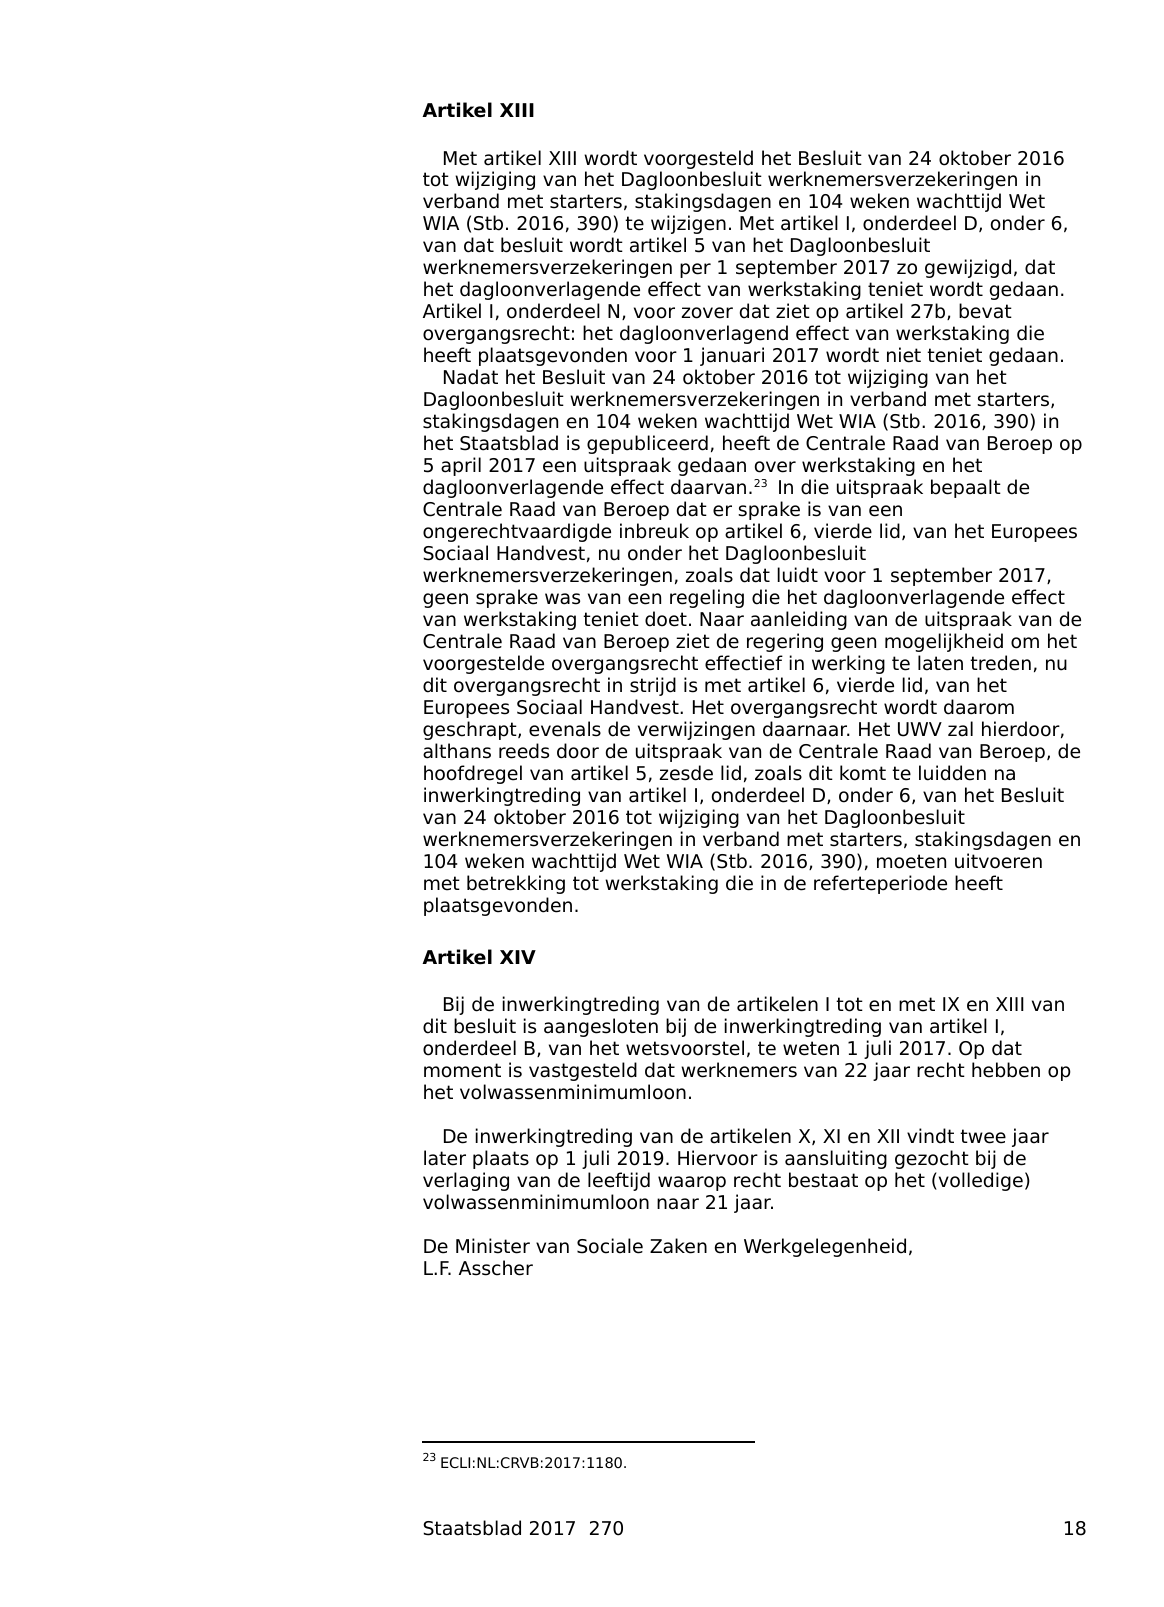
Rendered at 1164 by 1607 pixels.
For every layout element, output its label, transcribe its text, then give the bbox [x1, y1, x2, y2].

text Met artikel XIII wordt voorgesteld het Besluit van 24 oktober 2016 tot wijziging van het Dagloonbesluit werknemersverzekeringen in verband met starters, stakingsdagen en 104 weken wachttijd Wet WIA (Stb. 2016, 390) te wijzigen. Met artikel I, onderdeel D, onder 6, van dat besluit wordt artikel 5 van het Dagloonbesluit werknemersverzekeringen per 1 september 2017 zo gewijzigd, dat het dagloonverlagende effect van werkstaking teniet wordt gedaan. Artikel I, onderdeel N, voor zover dat ziet op artikel 27b, bevat overgangsrecht: het dagloonverlagend effect van werkstaking die heeft plaatsgevonden voor 1 januari 2017 wordt niet teniet gedaan. [422, 147, 1087, 367]
text De inwerkingtreding van de artikelen X, XI en XII vindt twee jaar later plaats op 1 juli 2019. Hiervoor is aansluiting gezocht bij de verlaging van de leeftijd waarop recht bestaat op het (volledige) volwassenminimumloon naar 21 jaar. [422, 1126, 1087, 1214]
text Nadat het Besluit van 24 oktober 2016 tot wijziging van het Dagloonbesluit werknemersverzekeringen in verband met starters, stakingsdagen en 104 weken wachttijd Wet WIA (Stb. 2016, 390) in het Staatsblad is gepubliceerd, heeft de Centrale Raad van Beroep op 5 april 2017 een uitspraak gedaan over werkstaking en het dagloonverlagende effect daarvan. In die uitspraak bepaalt de Centrale Raad van Beroep dat er sprake is van een ongerechtvaardigde inbreuk op artikel 6, vierde lid, van het Europees Sociaal Handvest, nu onder het Dagloonbesluit werknemersverzekeringen, zoals dat luidt voor 1 september 2017, geen sprake was van een regeling die het dagloonverlagende effect van werkstaking teniet doet. Naar aanleiding van de uitspraak van de Centrale Raad van Beroep ziet de regering geen mogelijkheid om het voorgestelde overgangsrecht effectief in werking te laten treden, nu dit overgangsrecht in strijd is met artikel 6, vierde lid, van het Europees Sociaal Handvest. Het overgangsrecht wordt daarom geschrapt, evenals de verwijzingen daarnaar. Het UWV zal hierdoor, althans reeds door de uitspraak van de Centrale Raad van Beroep, de hoofdregel van artikel 5, zesde lid, zoals dit komt te luidden na inwerkingtreding van artikel I, onderdeel D, onder 6, van het Besluit van 24 oktober 2016 tot wijziging van het Dagloonbesluit werknemersverzekeringen in verband met starters, stakingsdagen en 104 weken wachttijd Wet WIA (Stb. 2016, 390), moeten uitvoeren met betrekking tot werkstaking die in de referteperiode heeft plaatsgevonden. [422, 367, 1087, 917]
subtitle Artikel XIII [422, 100, 1087, 122]
text Bij de inwerkingtreding van de artikelen I tot en met IX en XIII van dit besluit is aangesloten bij de inwerkingtreding van artikel I, onderdeel B, van het wetsvoorstel, te weten 1 juli 2017. Op dat moment is vastgesteld dat werknemers van 22 jaar recht hebben op het volwassenminimumloon. [422, 994, 1087, 1103]
text De Minister van Sociale Zaken en Werkgelegenheid, L.F. Asscher [422, 1236, 1087, 1280]
subtitle Artikel XIV [422, 947, 1087, 969]
text ECLI:NL:CRVB:2017:1180. [422, 1451, 1087, 1473]
